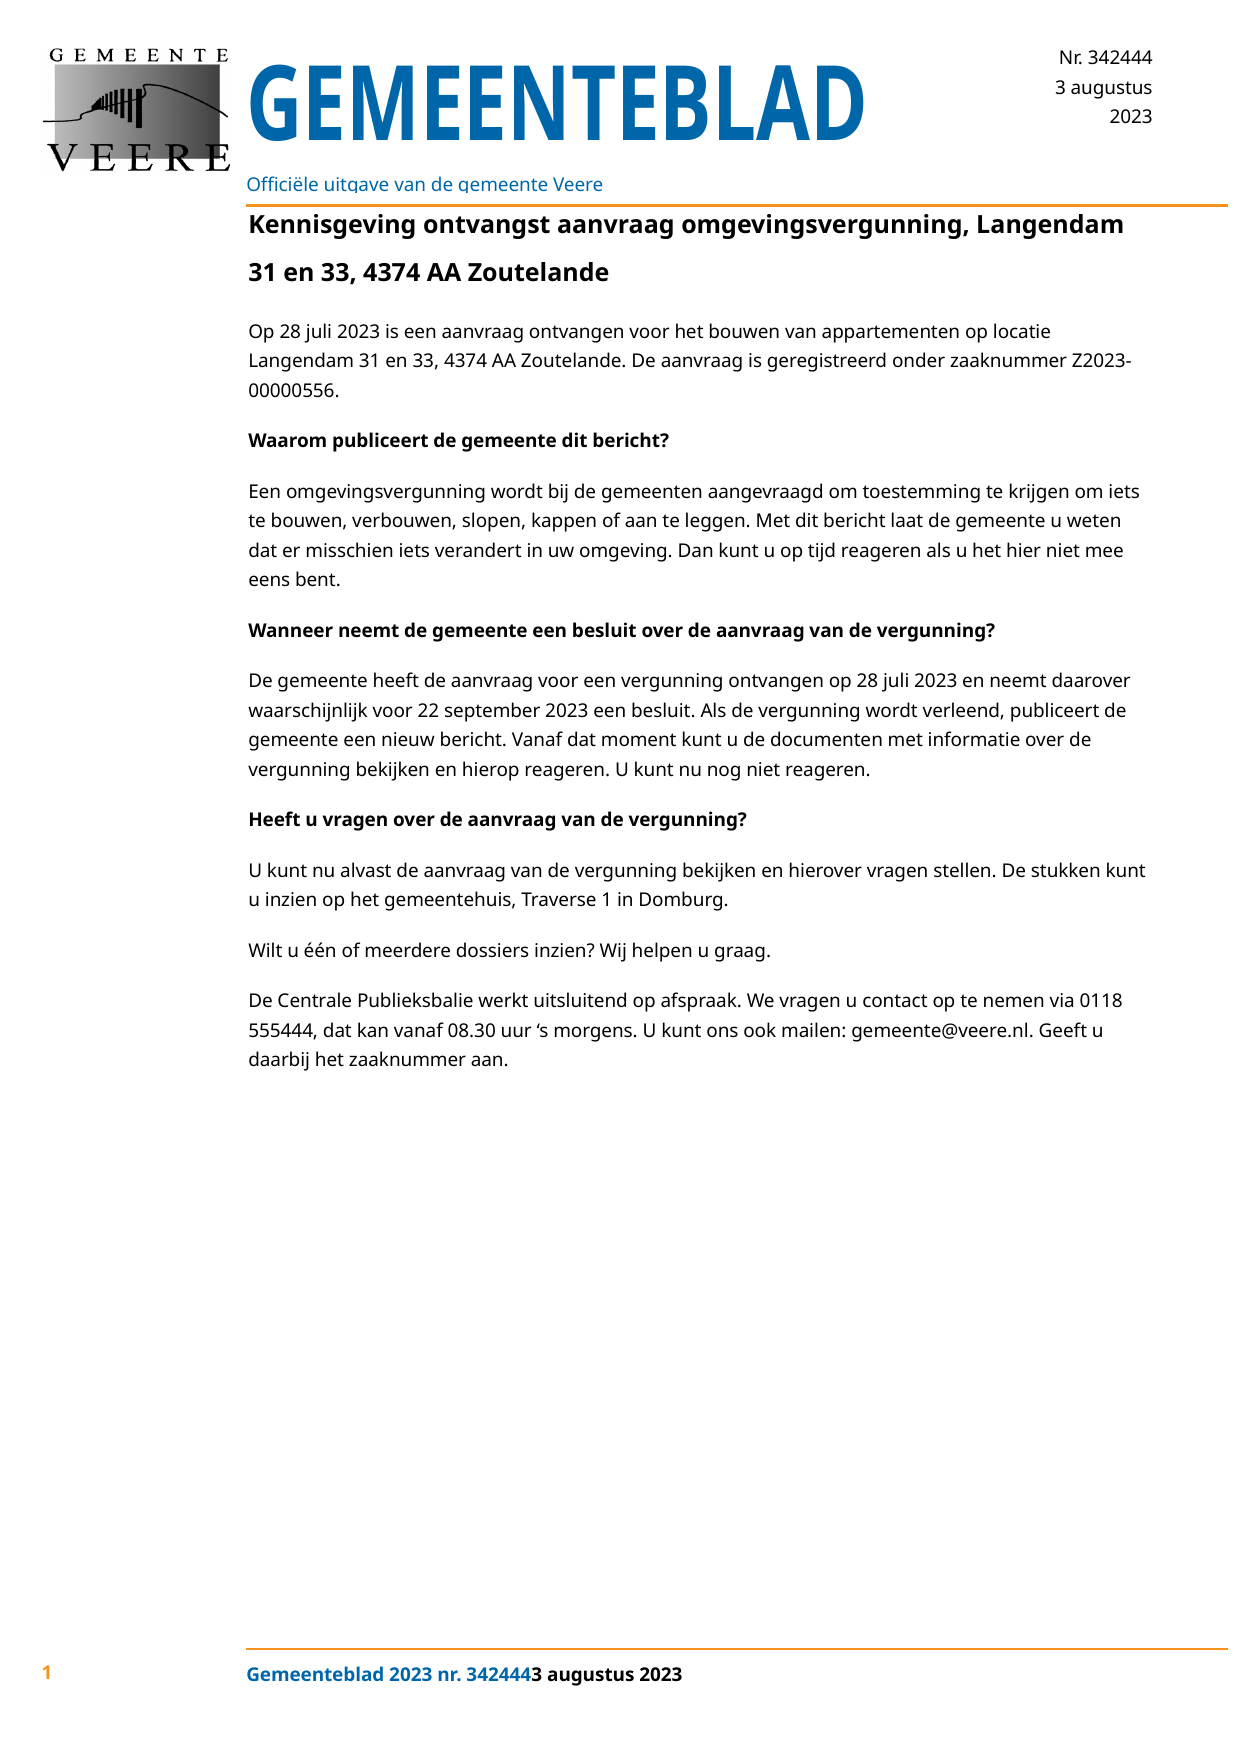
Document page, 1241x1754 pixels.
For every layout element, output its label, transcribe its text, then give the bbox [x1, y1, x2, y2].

text U kunt nu alvast de aanvraag van de vergunning bekijken en hierover vragen stellen. De stukken kunt u inzien op het gemeentehuis, Traverse 1 in Domburg. [248, 857, 1152, 912]
text Wanneer neemt de gemeente een besluit over de aanvraag van de vergunning? [248, 617, 1152, 643]
text Op 28 juli 2023 is een aanvraag ontvangen voor het bouwen van appartementen op locatie Langendam 31 en 33, 4374 AA Zoutelande. De aanvraag is geregistreerd onder zaaknummer Z2023-00000556. [248, 318, 1152, 403]
picture [41, 47, 231, 172]
text Waarom publiceert de gemeente dit bericht? [248, 427, 1152, 453]
text De Centrale Publieksbalie werkt uitsluitend op afspraak. We vragen u contact op te nemen via 0118 555444, dat kan vanaf 08.30 uur ‘s morgens. U kunt ons ook mailen: gemeente@veere.nl. Geeft u daarbij het zaaknummer aan. [248, 987, 1152, 1072]
text Heeft u vragen over de aanvraag van de vergunning? [248, 807, 1152, 832]
text Wilt u één of meerdere dossiers inzien? Wij helpen u graag. [248, 937, 1152, 963]
text De gemeente heeft de aanvraag voor een vergunning ontvangen op 28 juli 2023 en neemt daarover waarschijnlijk voor 22 september 2023 een besluit. Als de vergunning wordt verleend, publiceert de gemeente een nieuw bericht. Vanaf dat moment kunt u de documenten met informatie over de vergunning bekijken en hierop reageren. U kunt nu nog niet reageren. [248, 667, 1152, 782]
text Kennisgeving ontvangst aanvraag omgevingsvergunning, Langendam 31 en 33, 4374 AA Zoutelande [248, 207, 1152, 288]
text Een omgevingsvergunning wordt bij de gemeenten aangevraagd om toestemming te krijgen om iets te bouwen, verbouwen, slopen, kappen of aan te leggen. Met dit bericht laat de gemeente u weten dat er misschien iets verandert in uw omgeving. Dan kunt u op tijd reageren als u het hier niet mee eens bent. [248, 478, 1152, 592]
